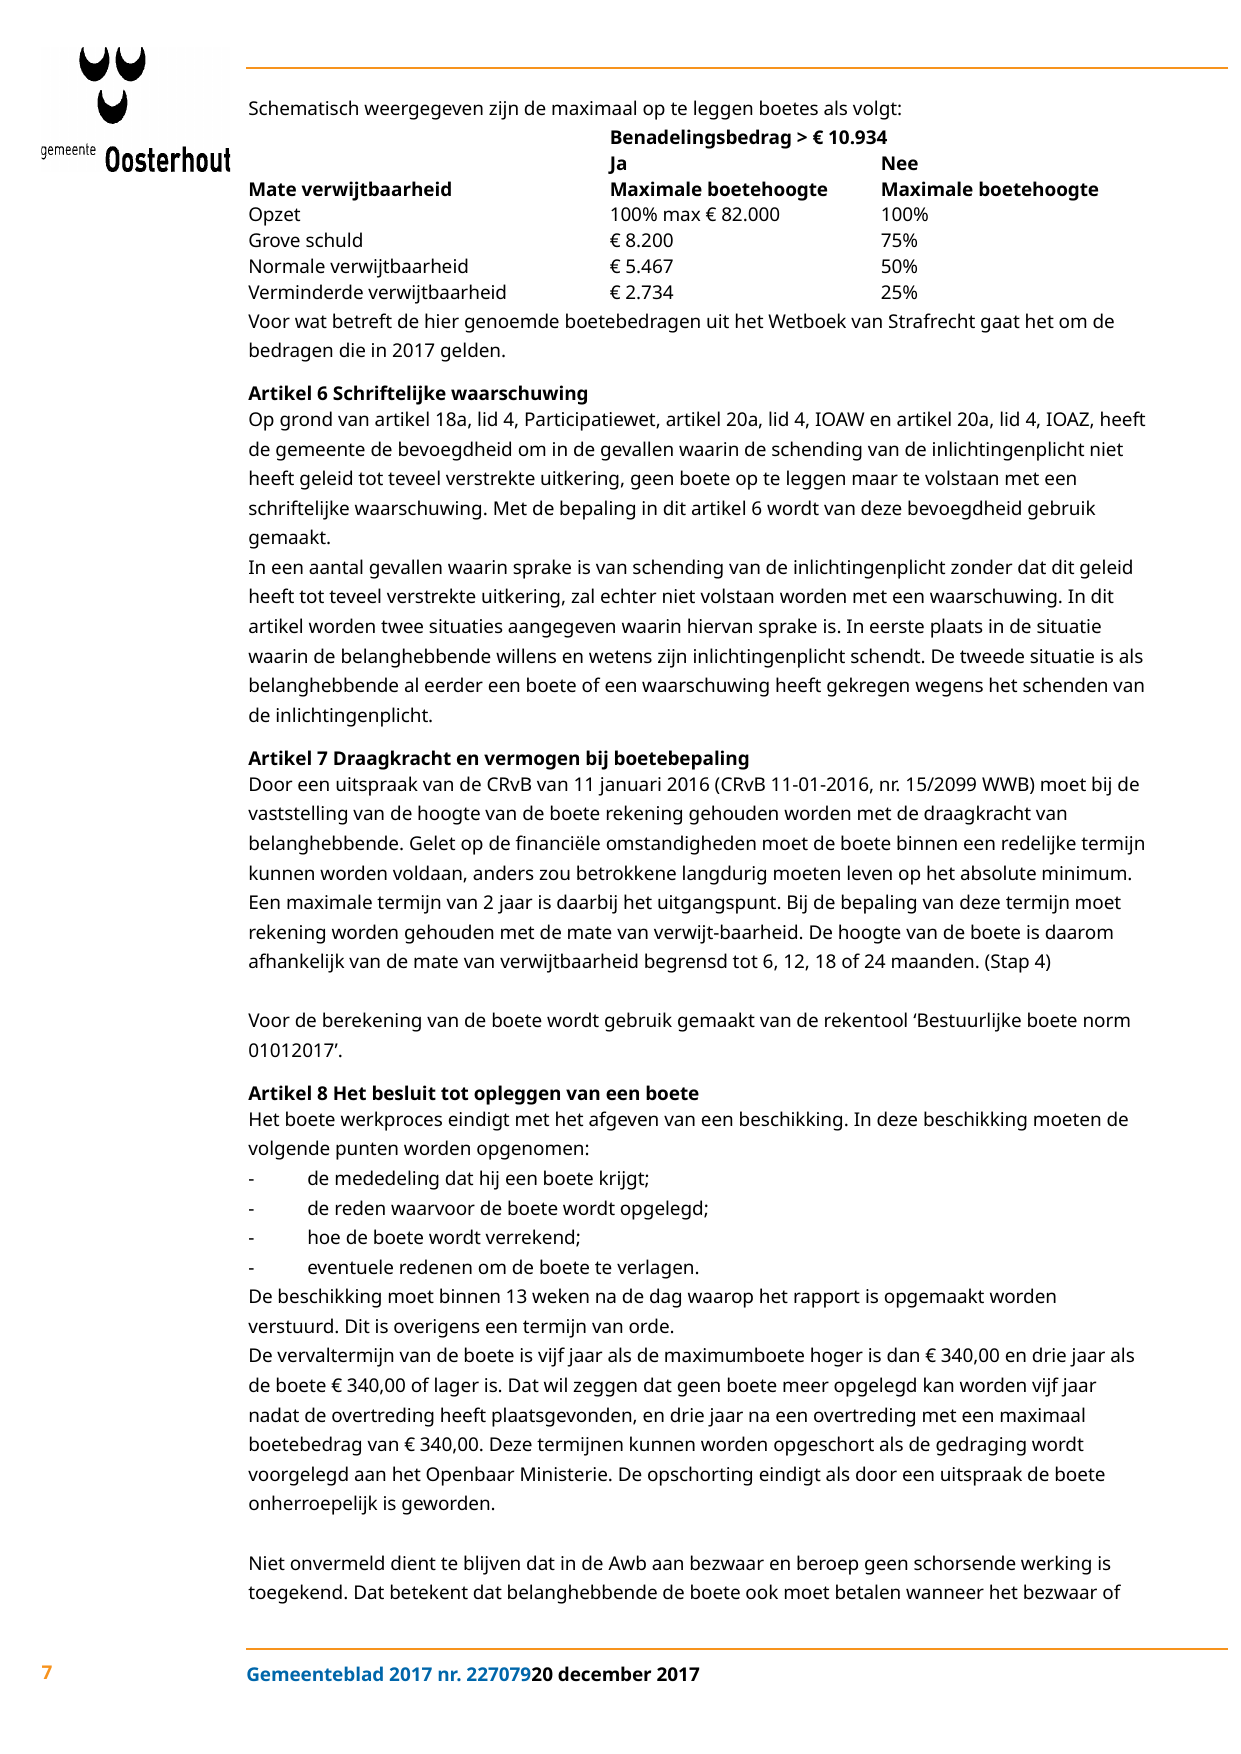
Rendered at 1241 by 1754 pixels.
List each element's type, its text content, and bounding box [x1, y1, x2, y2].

picture [41, 47, 231, 172]
table_cell 25% [881, 279, 1152, 304]
table_cell Mate verwijtbaarheid [248, 176, 609, 202]
text De beschikking moet binnen 13 weken na de dag waarop het rapport is opgemaakt worden verstuurd. Dit is overigens een termijn van orde. [248, 1283, 1152, 1339]
text Schematisch weergegeven zijn de maximaal op te leggen boetes als volgt: [248, 95, 1152, 121]
table_header Benadelingsbedrag > € 10.934 [610, 125, 1152, 150]
table_cell 75% [881, 228, 1152, 253]
table_cell 100% [881, 202, 1152, 227]
text Voor wat betreft de hier genoemde boetebedragen uit het Wetboek van Strafrecht gaat het om de bedragen die in 2017 gelden. [248, 308, 1152, 363]
text Niet onvermeld dient te blijven dat in de Awb aan bezwaar en beroep geen schorsende werking is toegekend. Dat betekent dat belanghebbende de boete ook moet betalen wanneer het bezwaar of [248, 1550, 1152, 1605]
text Voor de berekening van de boete wordt gebruik gemaakt van de rekentool ‘Bestuurlijke boete norm 01012017’. [248, 1008, 1152, 1063]
table_header [248, 125, 609, 176]
text De vervaltermijn van de boete is vijf jaar als de maximumboete hoger is dan € 340,00 en drie jaar als de boete € 340,00 of lager is. Dat wil zeggen dat geen boete meer opgelegd kan worden vijf jaar nadat de overtreding heeft plaatsgevonden, en drie jaar na een overtreding met een maximaal boetebedrag van € 340,00. Deze termijnen kunnen worden opgeschort als de gedraging wordt voorgelegd aan het Openbaar Ministerie. De opschorting eindigt als door een uitspraak de boete onherroepelijk is geworden. [248, 1343, 1152, 1516]
text Op grond van artikel 18a, lid 4, Participatiewet, artikel 20a, lid 4, IOAW en artikel 20a, lid 4, IOAZ, heeft de gemeente de bevoegdheid om in de gevallen waarin de schending van de inlichtingenplicht niet heeft geleid tot teveel verstrekte uitkering, geen boete op te leggen maar te volstaan met een schriftelijke waarschuwing. Met de bepaling in dit artikel 6 wordt van deze bevoegdheid gebruik gemaakt. [248, 406, 1152, 550]
text Artikel 6 Schriftelijke waarschuwing [248, 381, 1152, 406]
table_cell Nee [881, 150, 1152, 176]
table_cell 100% max € 82.000 [610, 202, 881, 227]
table_cell € 2.734 [610, 279, 881, 304]
table_cell 50% [881, 253, 1152, 279]
table_cell Opzet [248, 202, 609, 227]
table_cell Maximale boetehoogte [881, 176, 1152, 202]
table_cell Normale verwijtbaarheid [248, 253, 609, 279]
text Het boete werkproces eindigt met het afgeven van een beschikking. In deze beschikking moeten de volgende punten worden opgenomen: [248, 1106, 1152, 1161]
list de mededeling dat hij een boete krijgt; [248, 1165, 1152, 1191]
text In een aantal gevallen waarin sprake is van schending van de inlichtingenplicht zonder dat dit geleid heeft tot teveel verstrekte uitkering, zal echter niet volstaan worden met een waarschuwing. In dit artikel worden twee situaties aangegeven waarin hiervan sprake is. In eerste plaats in de situatie waarin de belanghebbende willens en wetens zijn inlichtingenplicht schendt. De tweede situatie is als belanghebbende al eerder een boete of een waarschuwing heeft gekregen wegens het schenden van de inlichtingenplicht. [248, 554, 1152, 728]
table_cell Maximale boetehoogte [610, 176, 881, 202]
text Artikel 7 Draagkracht en vermogen bij boetebepaling [248, 745, 1152, 771]
text Artikel 8 Het besluit tot opleggen van een boete [248, 1080, 1152, 1106]
text Door een uitspraak van de CRvB van 11 januari 2016 (CRvB 11-01-2016, nr. 15/2099 WWB) moet bij de vaststelling van de hoogte van de boete rekening gehouden worden met de draagkracht van belanghebbende. Gelet op de financiële omstandigheden moet de boete binnen een redelijke termijn kunnen worden voldaan, anders zou betrokkene langdurig moeten leven op het absolute minimum. Een maximale termijn van 2 jaar is daarbij het uitgangspunt. Bij de bepaling van deze termijn moet rekening worden gehouden met de mate van verwijt-baarheid. De hoogte van de boete is daarom afhankelijk van de mate van verwijtbaarheid begrensd tot 6, 12, 18 of 24 maanden. (Stap 4) [248, 771, 1152, 974]
table_cell € 8.200 [610, 228, 881, 253]
list eventuele redenen om de boete te verlagen. [248, 1254, 1152, 1280]
table_cell Verminderde verwijtbaarheid [248, 279, 609, 304]
table_cell Grove schuld [248, 228, 609, 253]
list hoe de boete wordt verrekend; [248, 1224, 1152, 1250]
table_cell Ja [610, 150, 881, 176]
list de reden waarvoor de boete wordt opgelegd; [248, 1195, 1152, 1221]
table_cell € 5.467 [610, 253, 881, 279]
